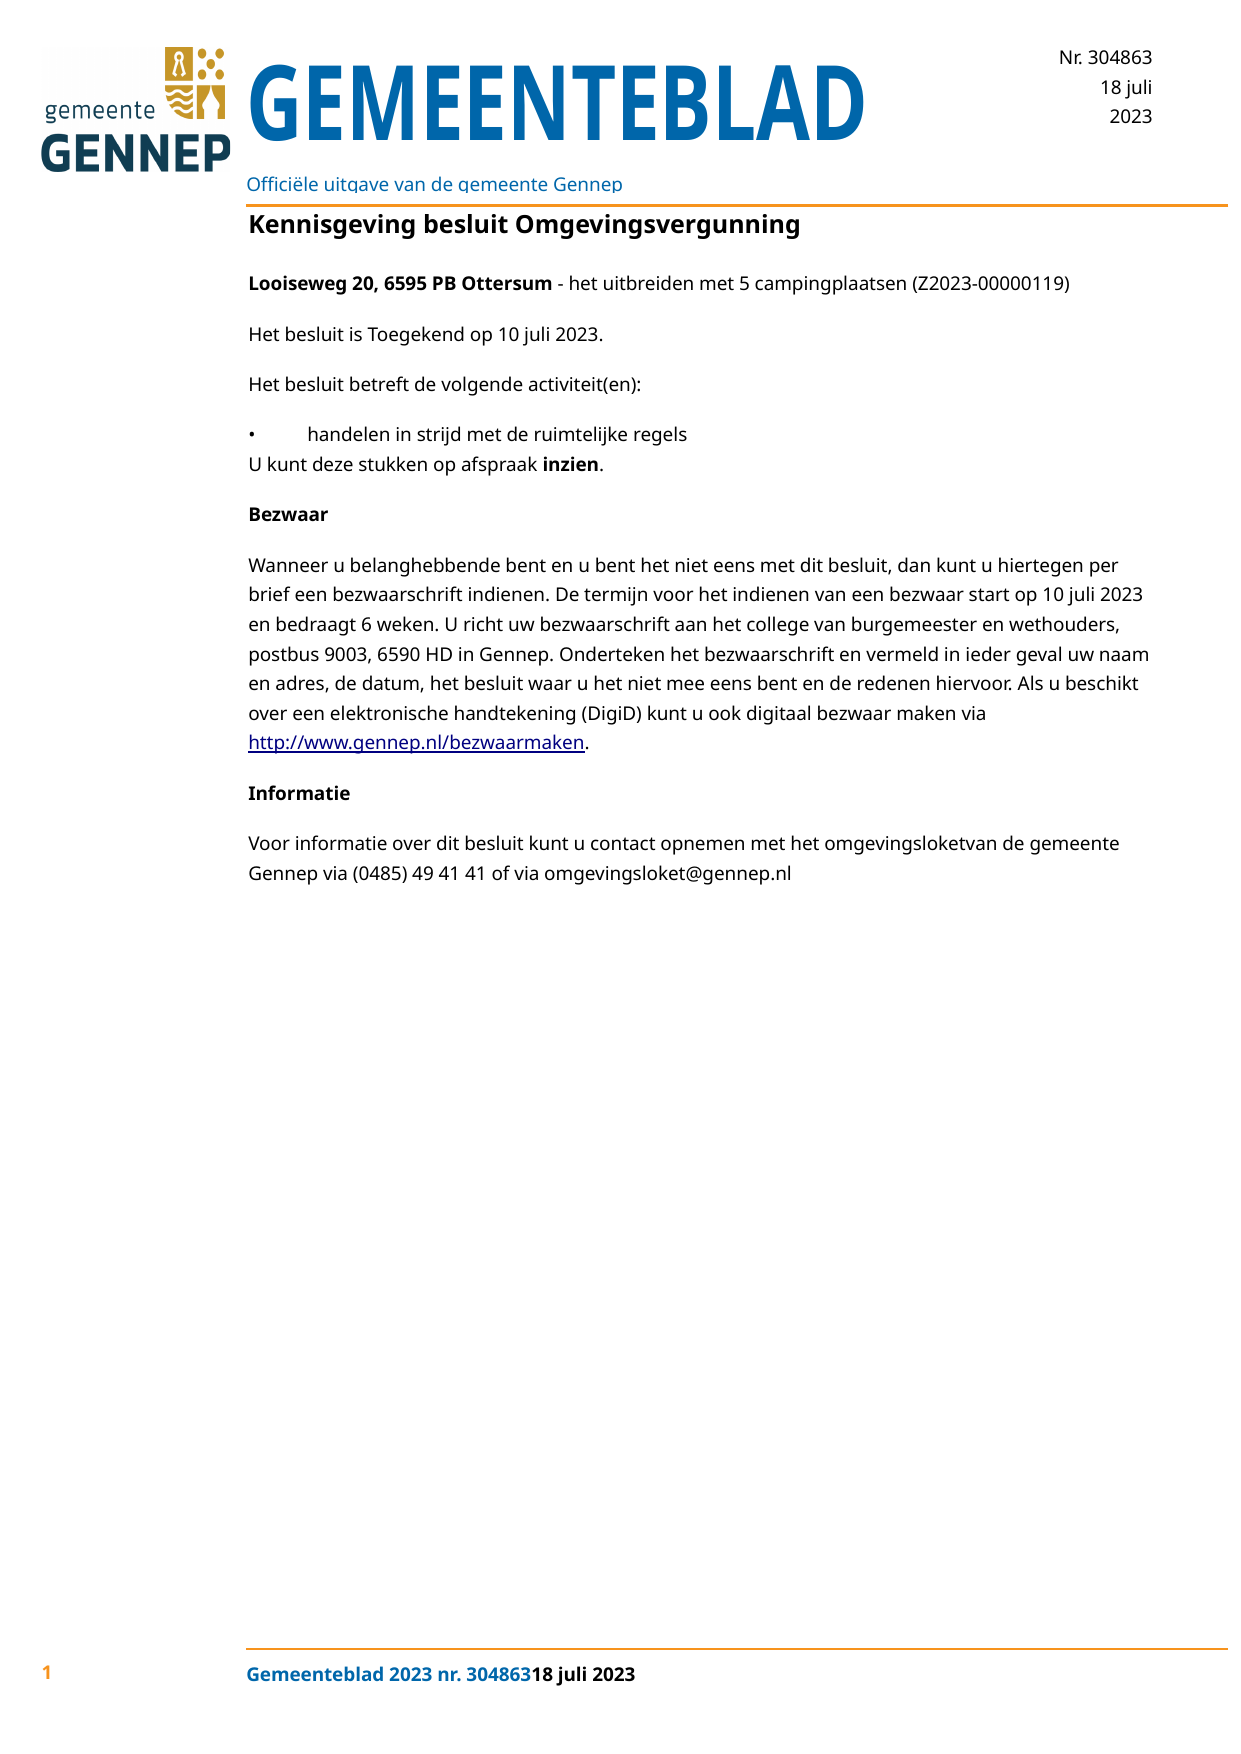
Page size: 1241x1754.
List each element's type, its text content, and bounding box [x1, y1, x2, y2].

picture [41, 47, 231, 172]
text U kunt deze stukken op afspraak inzien. [248, 451, 1152, 477]
text Voor informatie over dit besluit kunt u contact opnemen met het omgevingsloketvan de gemeente Gennep via (0485) 49 41 41 of via omgevingsloket@gennep.nl [248, 830, 1152, 886]
text Het besluit is Toegekend op 10 juli 2023. [248, 321, 1152, 346]
list handelen in strijd met de ruimtelijke regels [248, 422, 1152, 447]
text Bezwaar [248, 502, 1152, 527]
text Kennisgeving besluit Omgevingsvergunning [248, 207, 1152, 241]
text Het besluit betreft de volgende activiteit(en): [248, 371, 1152, 397]
text Looiseweg 20, 6595 PB Ottersum - het uitbreiden met 5 campingplaatsen (Z2023-00000119) [248, 270, 1152, 296]
text Wanneer u belanghebbende bent en u bent het niet eens met dit besluit, dan kunt u hiertegen per brief een bezwaarschrift indienen. De termijn voor het indienen van een bezwaar start op 10 juli 2023 en bedraagt 6 weken. U richt uw bezwaarschrift aan het college van burgemeester en wethouders, postbus 9003, 6590 HD in Gennep. Onderteken het bezwaarschrift en vermeld in ieder geval uw naam en adres, de datum, het besluit waar u het niet mee eens bent en de redenen hiervoor. Als u beschikt over een elektronische handtekening (DigiD) kunt u ook digitaal bezwaar maken via http://www.gennep.nl/bezwaarmaken. [248, 552, 1152, 755]
text Informatie [248, 780, 1152, 806]
